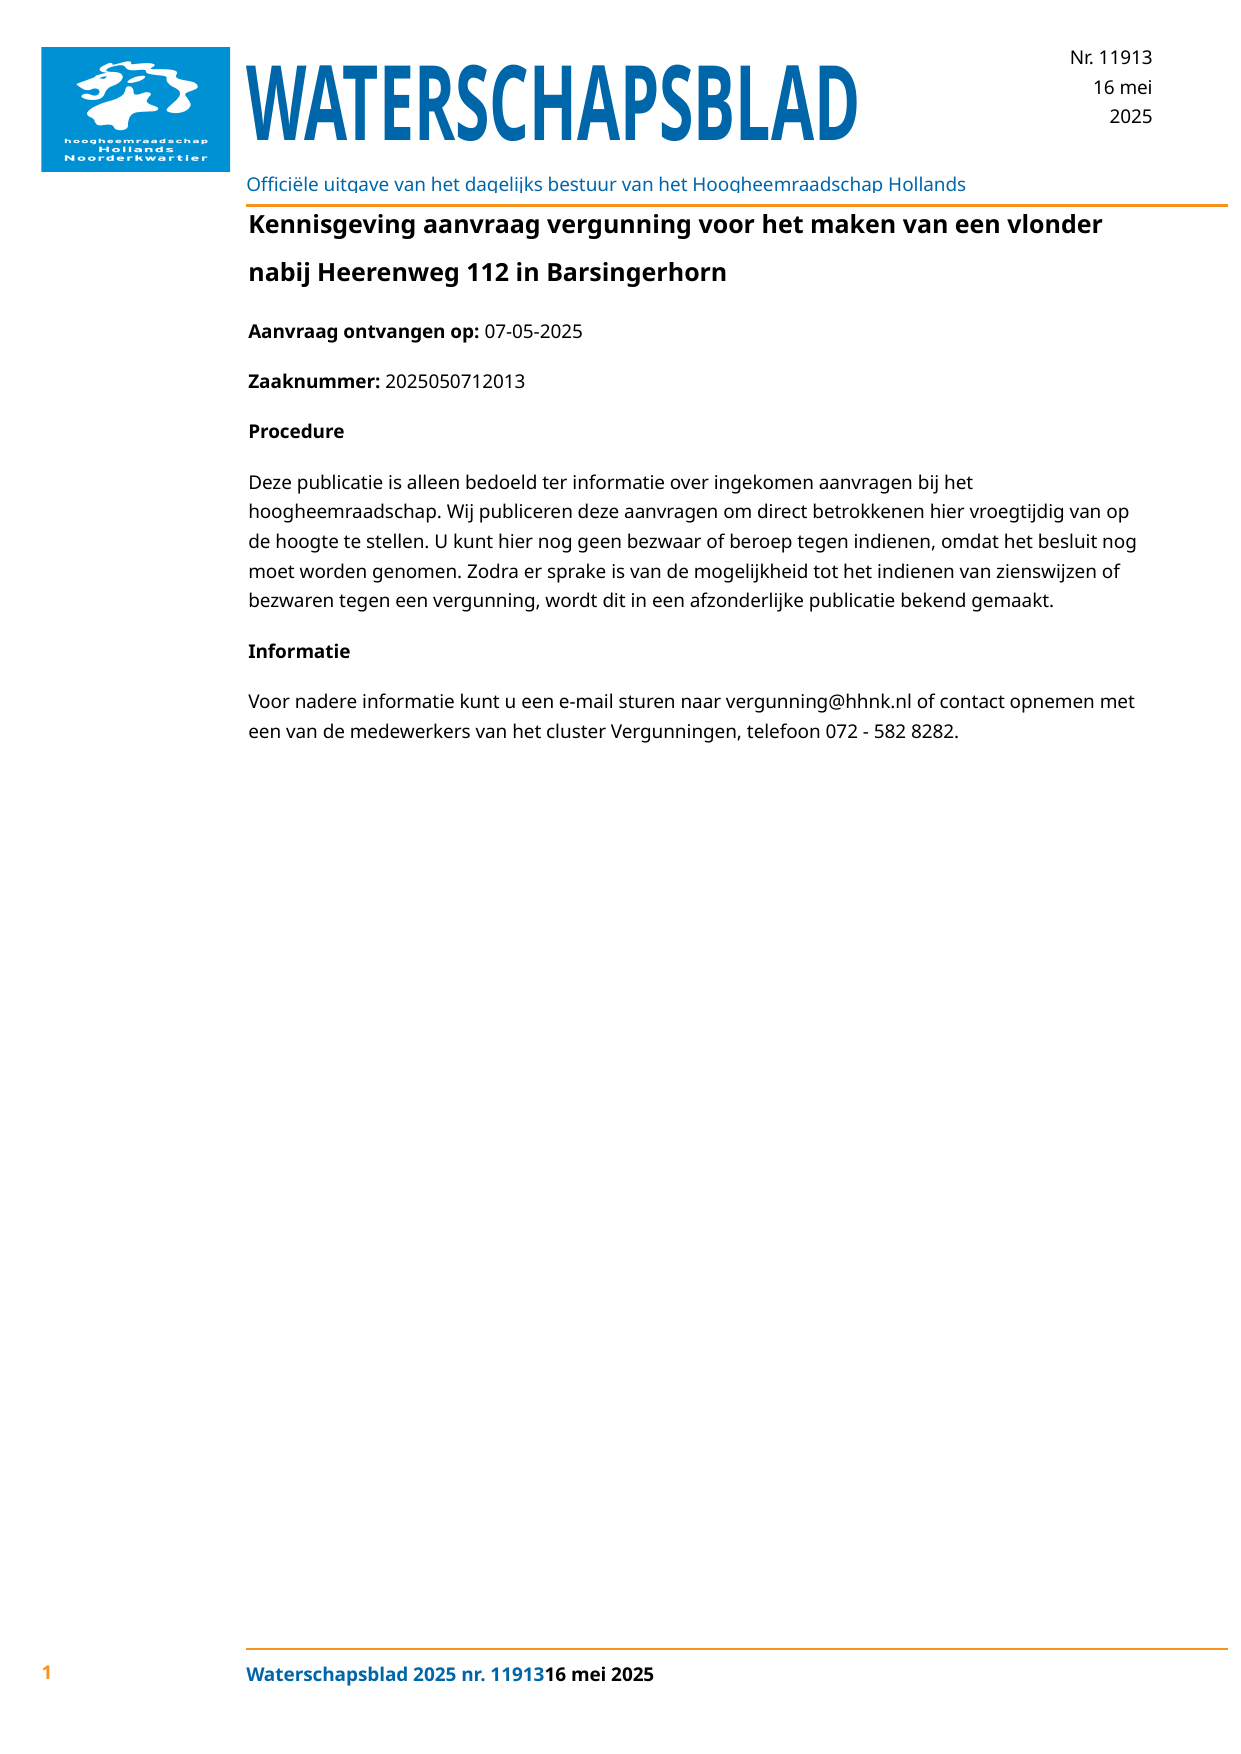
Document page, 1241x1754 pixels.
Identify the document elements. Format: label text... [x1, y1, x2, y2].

text Informatie [248, 638, 1152, 664]
text Procedure [248, 419, 1152, 444]
picture [88, 87, 157, 130]
text Voor nadere informatie kunt u een e-mail sturen naar vergunning@hhnk.nl of contact opnemen met een van de medewerkers van het cluster Vergunningen, telefoon 072 - 582 8282. [248, 688, 1152, 744]
picture [129, 76, 144, 82]
text Aanvraag ontvangen op: 07-05-2025 [248, 318, 1152, 344]
text Deze publicatie is alleen bedoeld ter informatie over ingekomen aanvragen bij het hoogheemraadschap. Wij publiceren deze aanvragen om direct betrokkenen hier vroegtijdig van op de hoogte te stellen. U kunt hier nog geen bezwaar of beroep tegen indienen, omdat het besluit nog moet worden genomen. Zodra er sprake is van de mogelijkheid tot het indienen van zienswijzen of bezwaren tegen een vergunning, wordt dit in een afzonderlijke publicatie bekend gemaakt. [248, 469, 1152, 613]
text Kennisgeving aanvraag vergunning voor het maken van een vlonder nabij Heerenweg 112 in Barsingerhorn [248, 207, 1152, 288]
picture [118, 62, 197, 112]
picture [78, 64, 122, 99]
text Zaaknummer: 2025050712013 [248, 368, 1152, 394]
